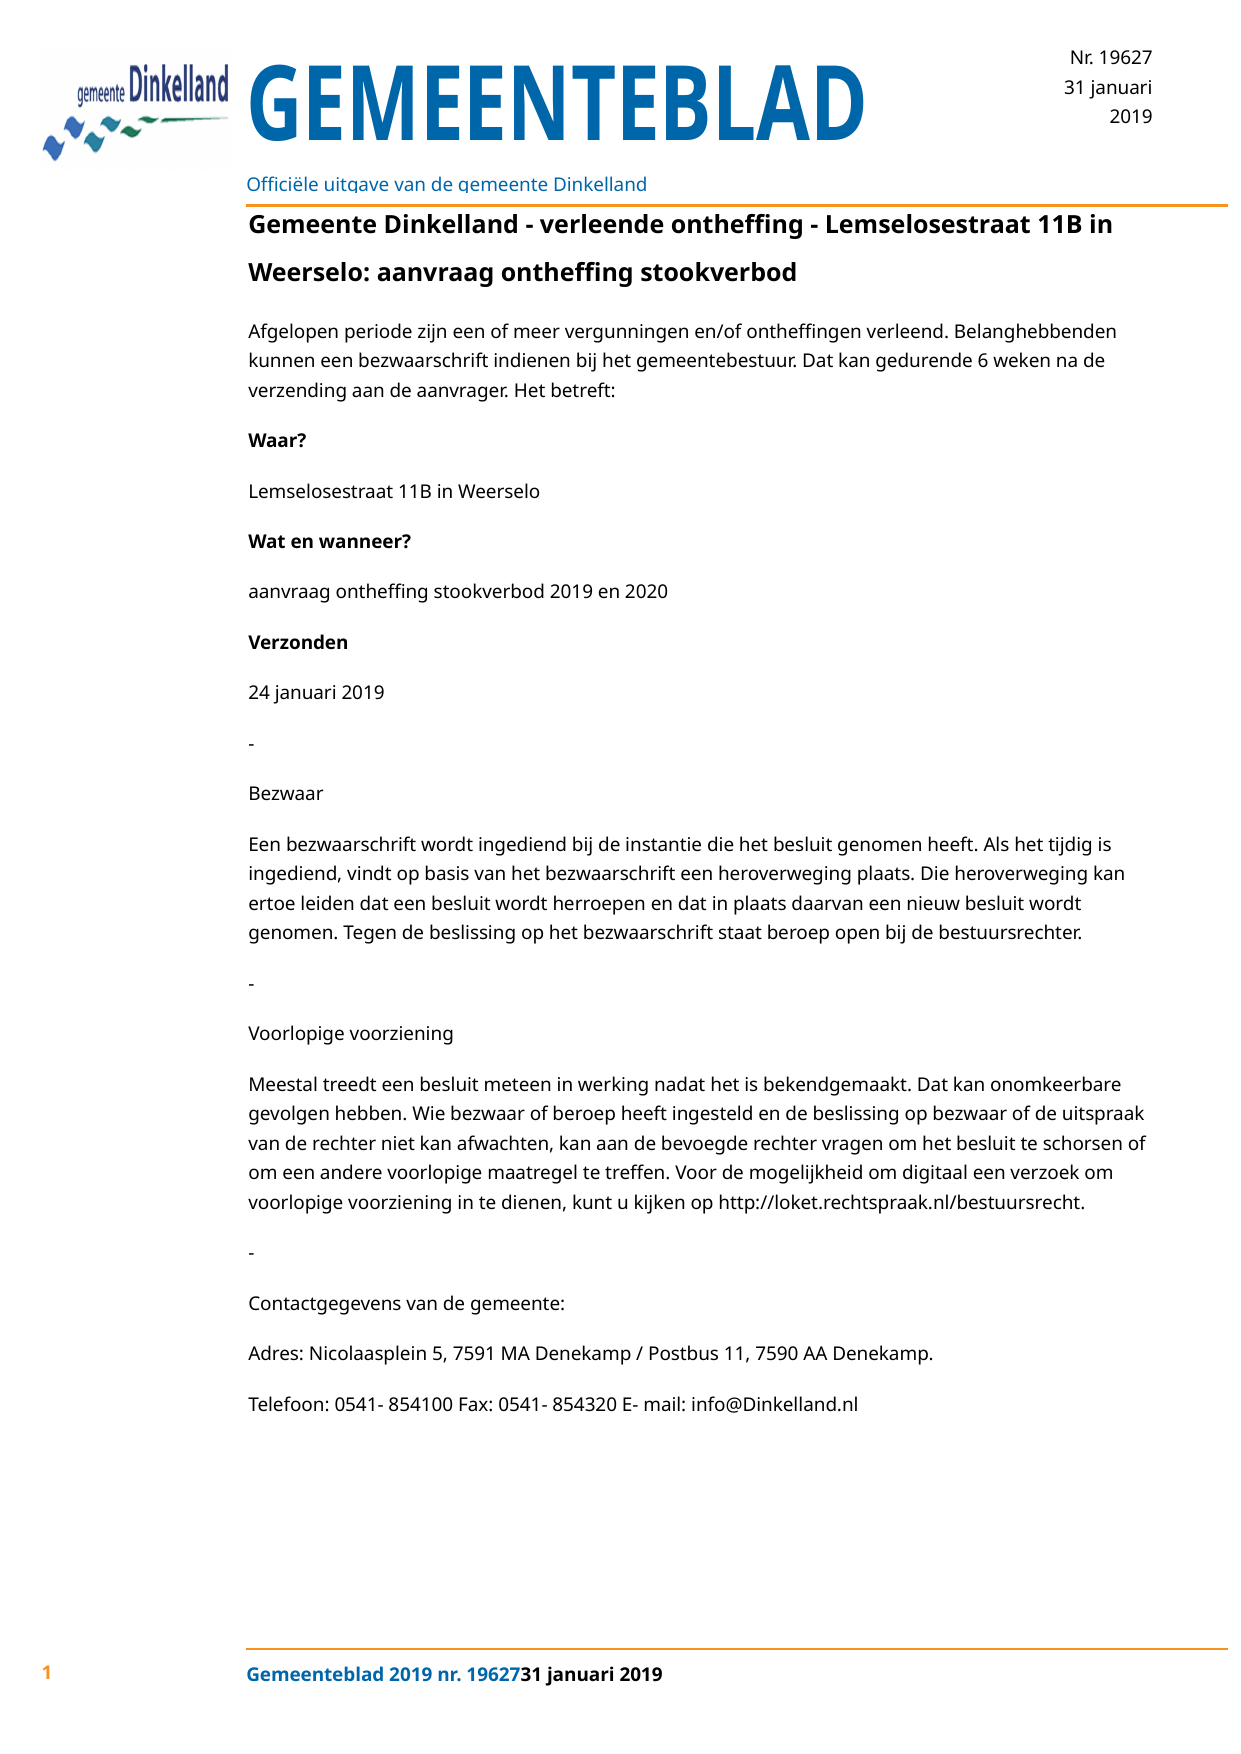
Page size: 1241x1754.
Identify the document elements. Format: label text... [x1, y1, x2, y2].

text Adres: Nicolaasplein 5, 7591 MA Denekamp / Postbus 11, 7590 AA Denekamp. [248, 1340, 1152, 1366]
text aanvraag ontheffing stookverbod 2019 en 2020 [248, 579, 1152, 604]
text Afgelopen periode zijn een of meer vergunningen en/of ontheffingen verleend. Belanghebbenden kunnen een bezwaarschrift indienen bij het gemeentebestuur. Dat kan gedurende 6 weken na de verzending aan de aanvrager. Het betreft: [248, 318, 1152, 403]
text Bezwaar [248, 780, 1152, 806]
picture [41, 47, 231, 172]
text Lemselosestraat 11B in Weerselo [248, 478, 1152, 504]
text Voorlopige voorziening [248, 1020, 1152, 1046]
text Telefoon: 0541- 854100 Fax: 0541- 854320 E- mail: info@Dinkelland.nl [248, 1391, 1152, 1417]
text Meestal treedt een besluit meteen in werking nadat het is bekendgemaakt. Dat kan onomkeerbare gevolgen hebben. Wie bezwaar of beroep heeft ingesteld en de beslissing op bezwaar of de uitspraak van de rechter niet kan afwachten, kan aan de bevoegde rechter vragen om het besluit te schorsen of om een andere voorlopige maatregel te treffen. Voor de mogelijkheid om digitaal een verzoek om voorlopige voorziening in te dienen, kunt u kijken op http://loket.rechtspraak.nl/bestuursrecht. [248, 1071, 1152, 1215]
text - [248, 970, 1152, 996]
text Contactgegevens van de gemeente: [248, 1290, 1152, 1316]
text Waar? [248, 427, 1152, 453]
text - [248, 730, 1152, 756]
text - [248, 1239, 1152, 1265]
text Verzonden [248, 629, 1152, 655]
text 24 januari 2019 [248, 679, 1152, 705]
text Wat en wanneer? [248, 528, 1152, 554]
text Gemeente Dinkelland - verleende ontheffing - Lemselosestraat 11B in Weerselo: aanvraag ontheffing stookverbod [248, 207, 1152, 288]
text Een bezwaarschrift wordt ingediend bij de instantie die het besluit genomen heeft. Als het tijdig is ingediend, vindt op basis van het bezwaarschrift een heroverweging plaats. Die heroverweging kan ertoe leiden dat een besluit wordt herroepen en dat in plaats daarvan een nieuw besluit wordt genomen. Tegen de beslissing op het bezwaarschrift staat beroep open bij de bestuursrechter. [248, 831, 1152, 945]
